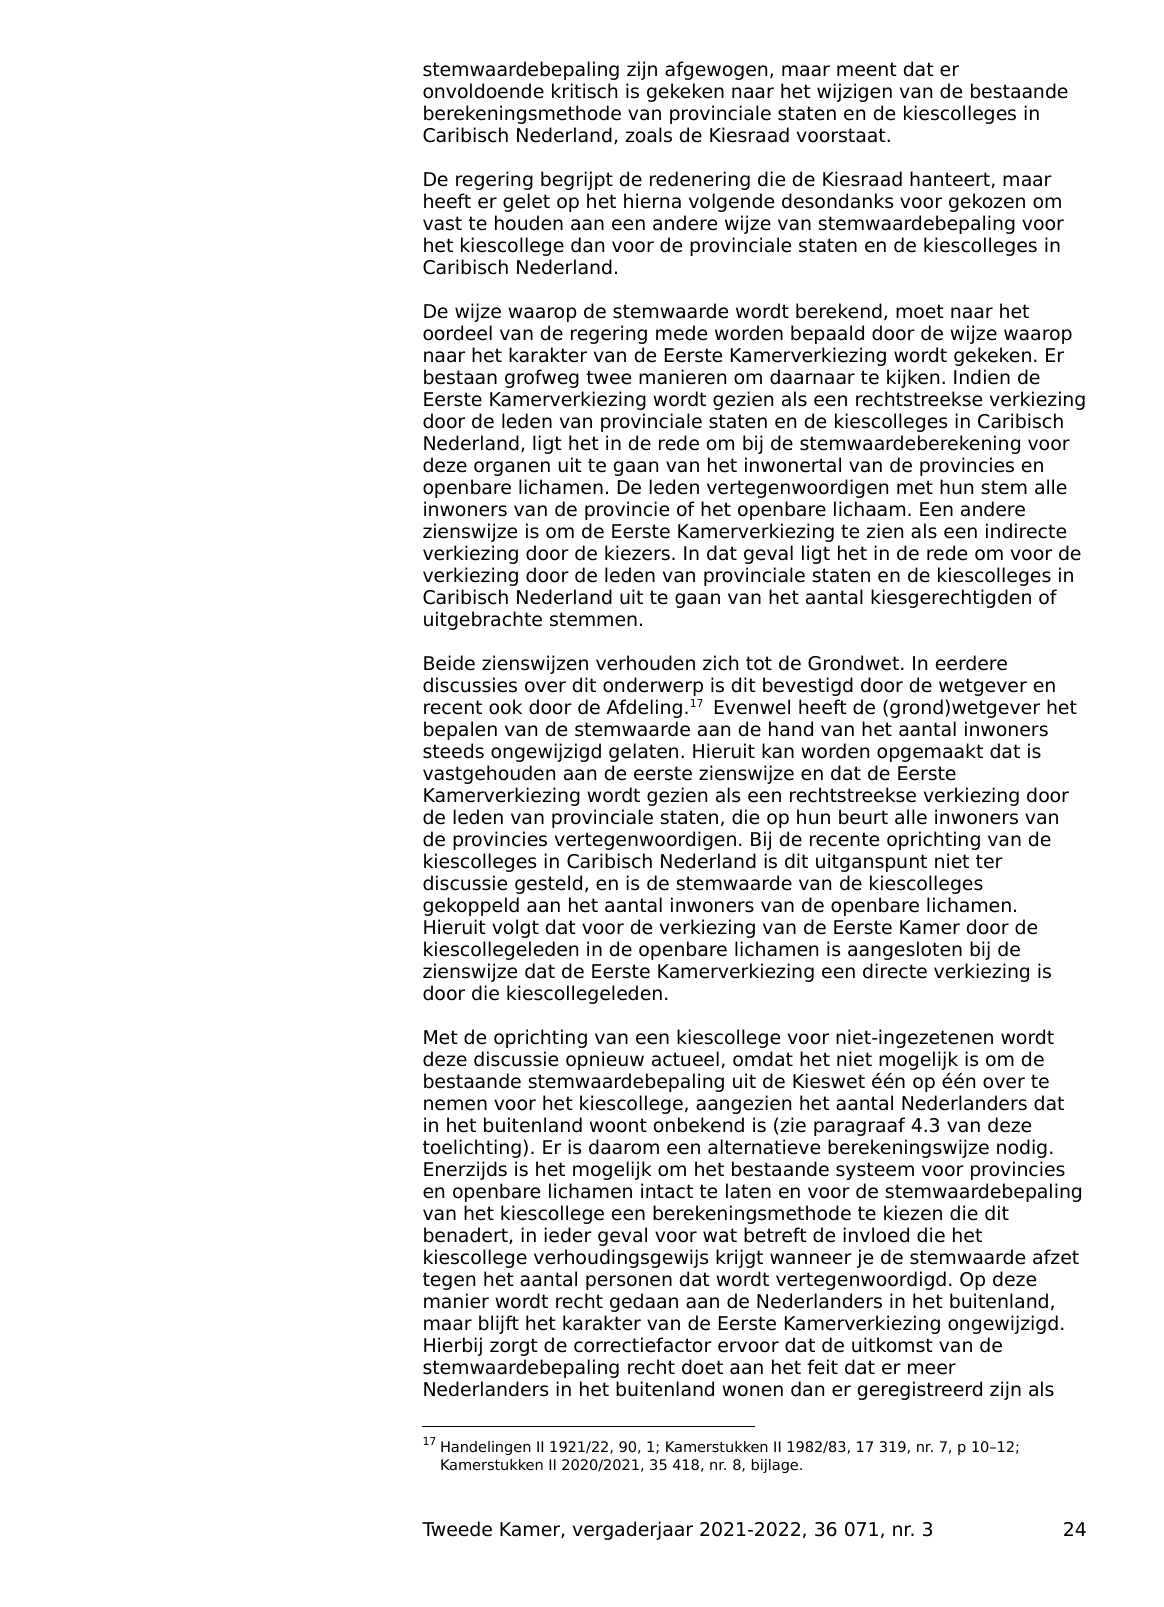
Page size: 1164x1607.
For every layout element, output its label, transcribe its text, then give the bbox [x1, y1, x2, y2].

text Beide zienswijzen verhouden zich tot de Grondwet. In eerdere discussies over dit onderwerp is dit bevestigd door de wetgever en recent ook door de Afdeling. Evenwel heeft de (grond)wetgever het bepalen van de stemwaarde aan de hand van het aantal inwoners steeds ongewijzigd gelaten. Hieruit kan worden opgemaakt dat is vastgehouden aan de eerste zienswijze en dat de Eerste Kamerverkiezing wordt gezien als een rechtstreekse verkiezing door de leden van provinciale staten, die op hun beurt alle inwoners van de provincies vertegenwoordigen. Bij de recente oprichting van de kiescolleges in Caribisch Nederland is dit uitganspunt niet ter discussie gesteld, en is de stemwaarde van de kiescolleges gekoppeld aan het aantal inwoners van de openbare lichamen. Hieruit volgt dat voor de verkiezing van de Eerste Kamer door de kiescollegeleden in de openbare lichamen is aangesloten bij de zienswijze dat de Eerste Kamerverkiezing een directe verkiezing is door die kiescollegeleden. [422, 653, 1087, 1005]
text De regering begrijpt de redenering die de Kiesraad hanteert, maar heeft er gelet op het hierna volgende desondanks voor gekozen om vast te houden aan een andere wijze van stemwaardebepaling voor het kiescollege dan voor de provinciale staten en de kiescolleges in Caribisch Nederland. [422, 169, 1087, 279]
text stemwaardebepaling zijn afgewogen, maar meent dat er onvoldoende kritisch is gekeken naar het wijzigen van de bestaande berekeningsmethode van provinciale staten en de kiescolleges in Caribisch Nederland, zoals de Kiesraad voorstaat. [422, 59, 1087, 147]
text Handelingen II 1921/22, 90, 1; Kamerstukken II 1982/83, 17 319, nr. 7, p 10–12; Kamerstukken II 2020/2021, 35 418, nr. 8, bijlage. [422, 1435, 1087, 1474]
text Met de oprichting van een kiescollege voor niet-ingezetenen wordt deze discussie opnieuw actueel, omdat het niet mogelijk is om de bestaande stemwaardebepaling uit de Kieswet één op één over te nemen voor het kiescollege, aangezien het aantal Nederlanders dat in het buitenland woont onbekend is (zie paragraaf 4.3 van deze toelichting). Er is daarom een alternatieve berekeningswijze nodig. Enerzijds is het mogelijk om het bestaande systeem voor provincies en openbare lichamen intact te laten en voor de stemwaardebepaling van het kiescollege een berekeningsmethode te kiezen die dit benadert, in ieder geval voor wat betreft de invloed die het kiescollege verhoudingsgewijs krijgt wanneer je de stemwaarde afzet tegen het aantal personen dat wordt vertegenwoordigd. Op deze manier wordt recht gedaan aan de Nederlanders in het buitenland, maar blijft het karakter van de Eerste Kamerverkiezing ongewijzigd. Hierbij zorgt de correctiefactor ervoor dat de uitkomst van de stemwaardebepaling recht doet aan het feit dat er meer Nederlanders in het buitenland wonen dan er geregistreerd zijn als [422, 1027, 1087, 1401]
text De wijze waarop de stemwaarde wordt berekend, moet naar het oordeel van de regering mede worden bepaald door de wijze waarop naar het karakter van de Eerste Kamerverkiezing wordt gekeken. Er bestaan grofweg twee manieren om daarnaar te kijken. Indien de Eerste Kamerverkiezing wordt gezien als een rechtstreekse verkiezing door de leden van provinciale staten en de kiescolleges in Caribisch Nederland, ligt het in de rede om bij de stemwaardeberekening voor deze organen uit te gaan van het inwonertal van de provincies en openbare lichamen. De leden vertegenwoordigen met hun stem alle inwoners van de provincie of het openbare lichaam. Een andere zienswijze is om de Eerste Kamerverkiezing te zien als een indirecte verkiezing door de kiezers. In dat geval ligt het in de rede om voor de verkiezing door de leden van provinciale staten en de kiescolleges in Caribisch Nederland uit te gaan van het aantal kiesgerechtigden of uitgebrachte stemmen. [422, 301, 1087, 631]
